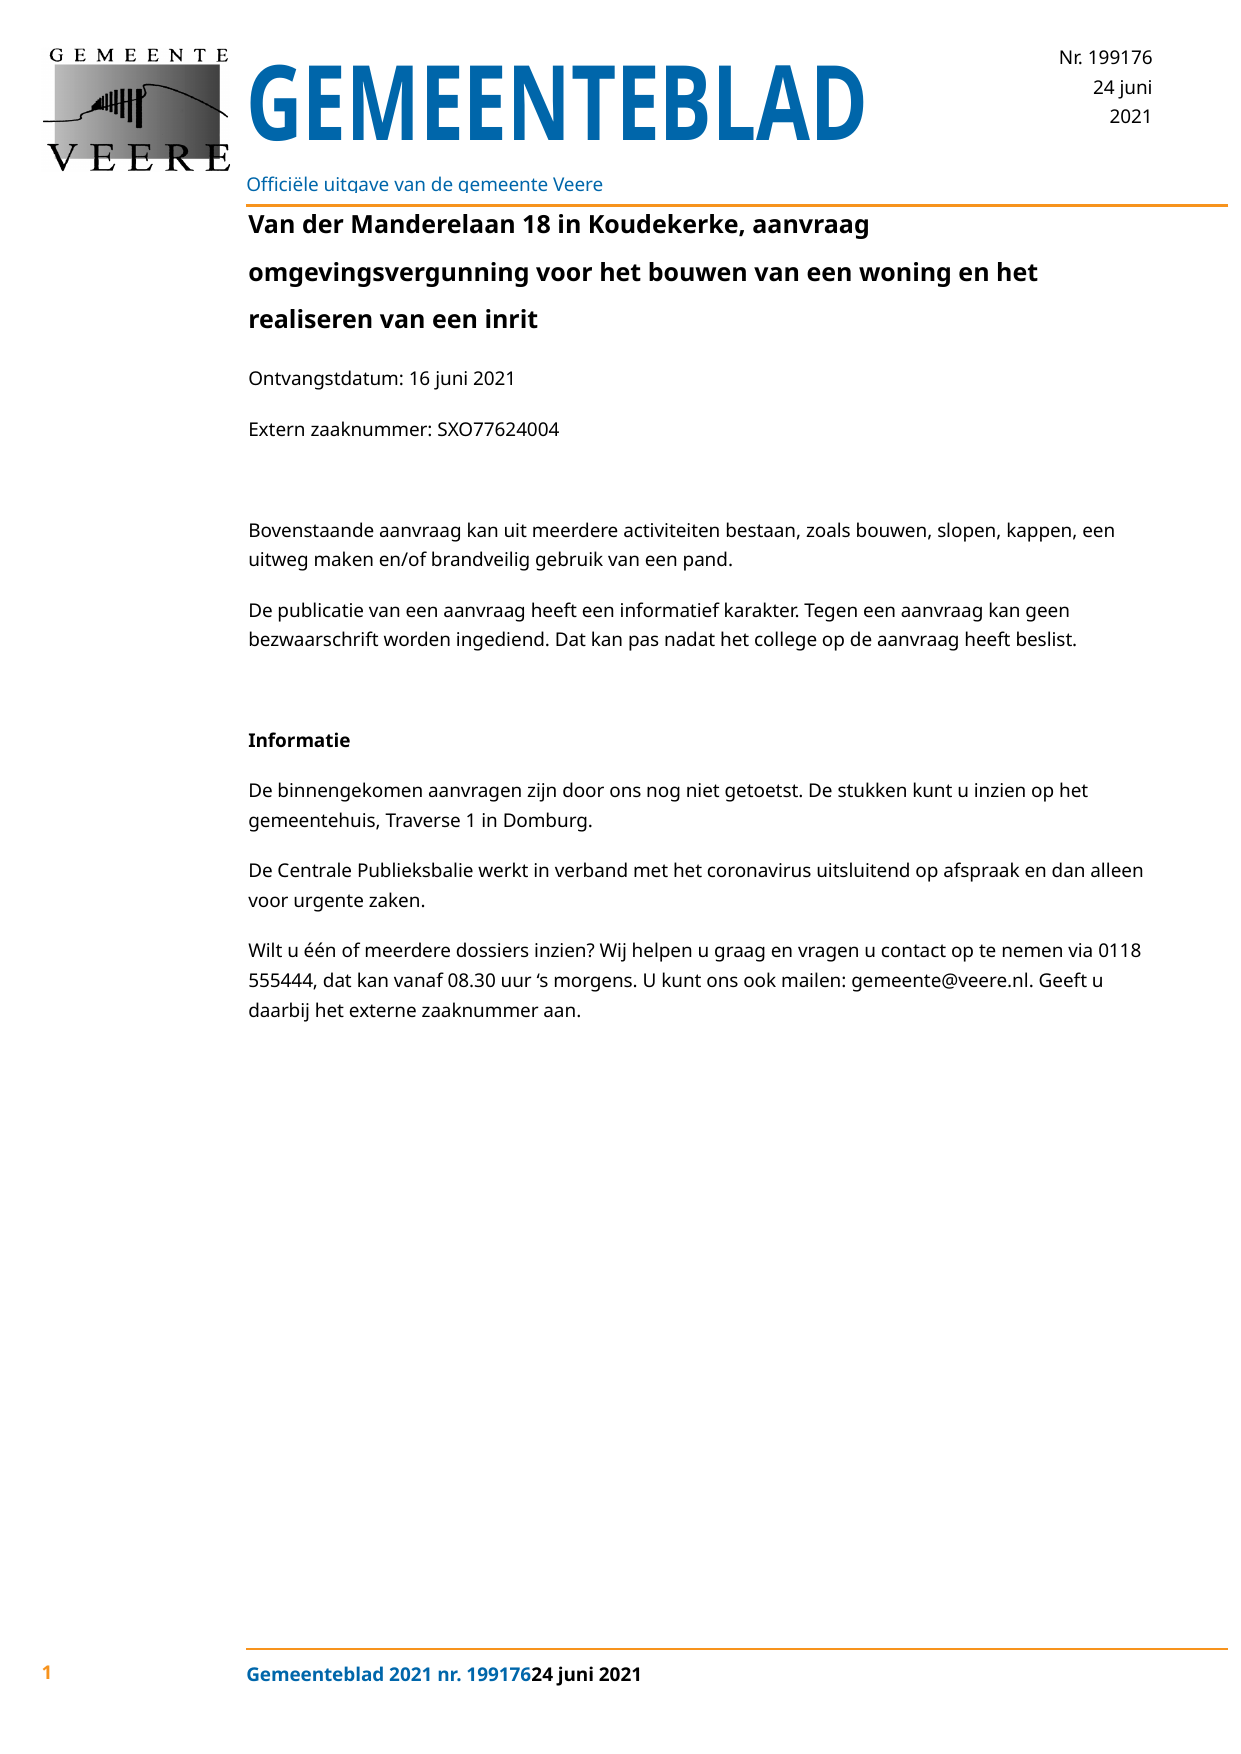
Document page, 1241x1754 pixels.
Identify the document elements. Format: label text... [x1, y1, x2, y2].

text Wilt u één of meerdere dossiers inzien? Wij helpen u graag en vragen u contact op te nemen via 0118 555444, dat kan vanaf 08.30 uur ‘s morgens. U kunt ons ook mailen: gemeente@veere.nl. Geeft u daarbij het externe zaaknummer aan. [248, 938, 1152, 1022]
picture [41, 47, 231, 172]
text Informatie [248, 727, 1152, 753]
text Van der Manderelaan 18 in Koudekerke, aanvraag omgevingsvergunning voor het bouwen van een woning en het realiseren van een inrit [248, 207, 1152, 336]
text De publicatie van een aanvraag heeft een informatief karakter. Tegen een aanvraag kan geen bezwaarschrift worden ingediend. Dat kan pas nadat het college op de aanvraag heeft beslist. [248, 597, 1152, 652]
text Extern zaaknummer: SXO77624004 [248, 416, 1152, 442]
text Bovenstaande aanvraag kan uit meerdere activiteiten bestaan, zoals bouwen, slopen, kappen, een uitweg maken en/of brandveilig gebruik van een pand. [248, 517, 1152, 572]
text Ontvangstdatum: 16 juni 2021 [248, 366, 1152, 391]
text De binnengekomen aanvragen zijn door ons nog niet getoetst. De stukken kunt u inzien op het gemeentehuis, Traverse 1 in Domburg. [248, 778, 1152, 833]
text De Centrale Publieksbalie werkt in verband met het coronavirus uitsluitend op afspraak en dan alleen voor urgente zaken. [248, 858, 1152, 913]
